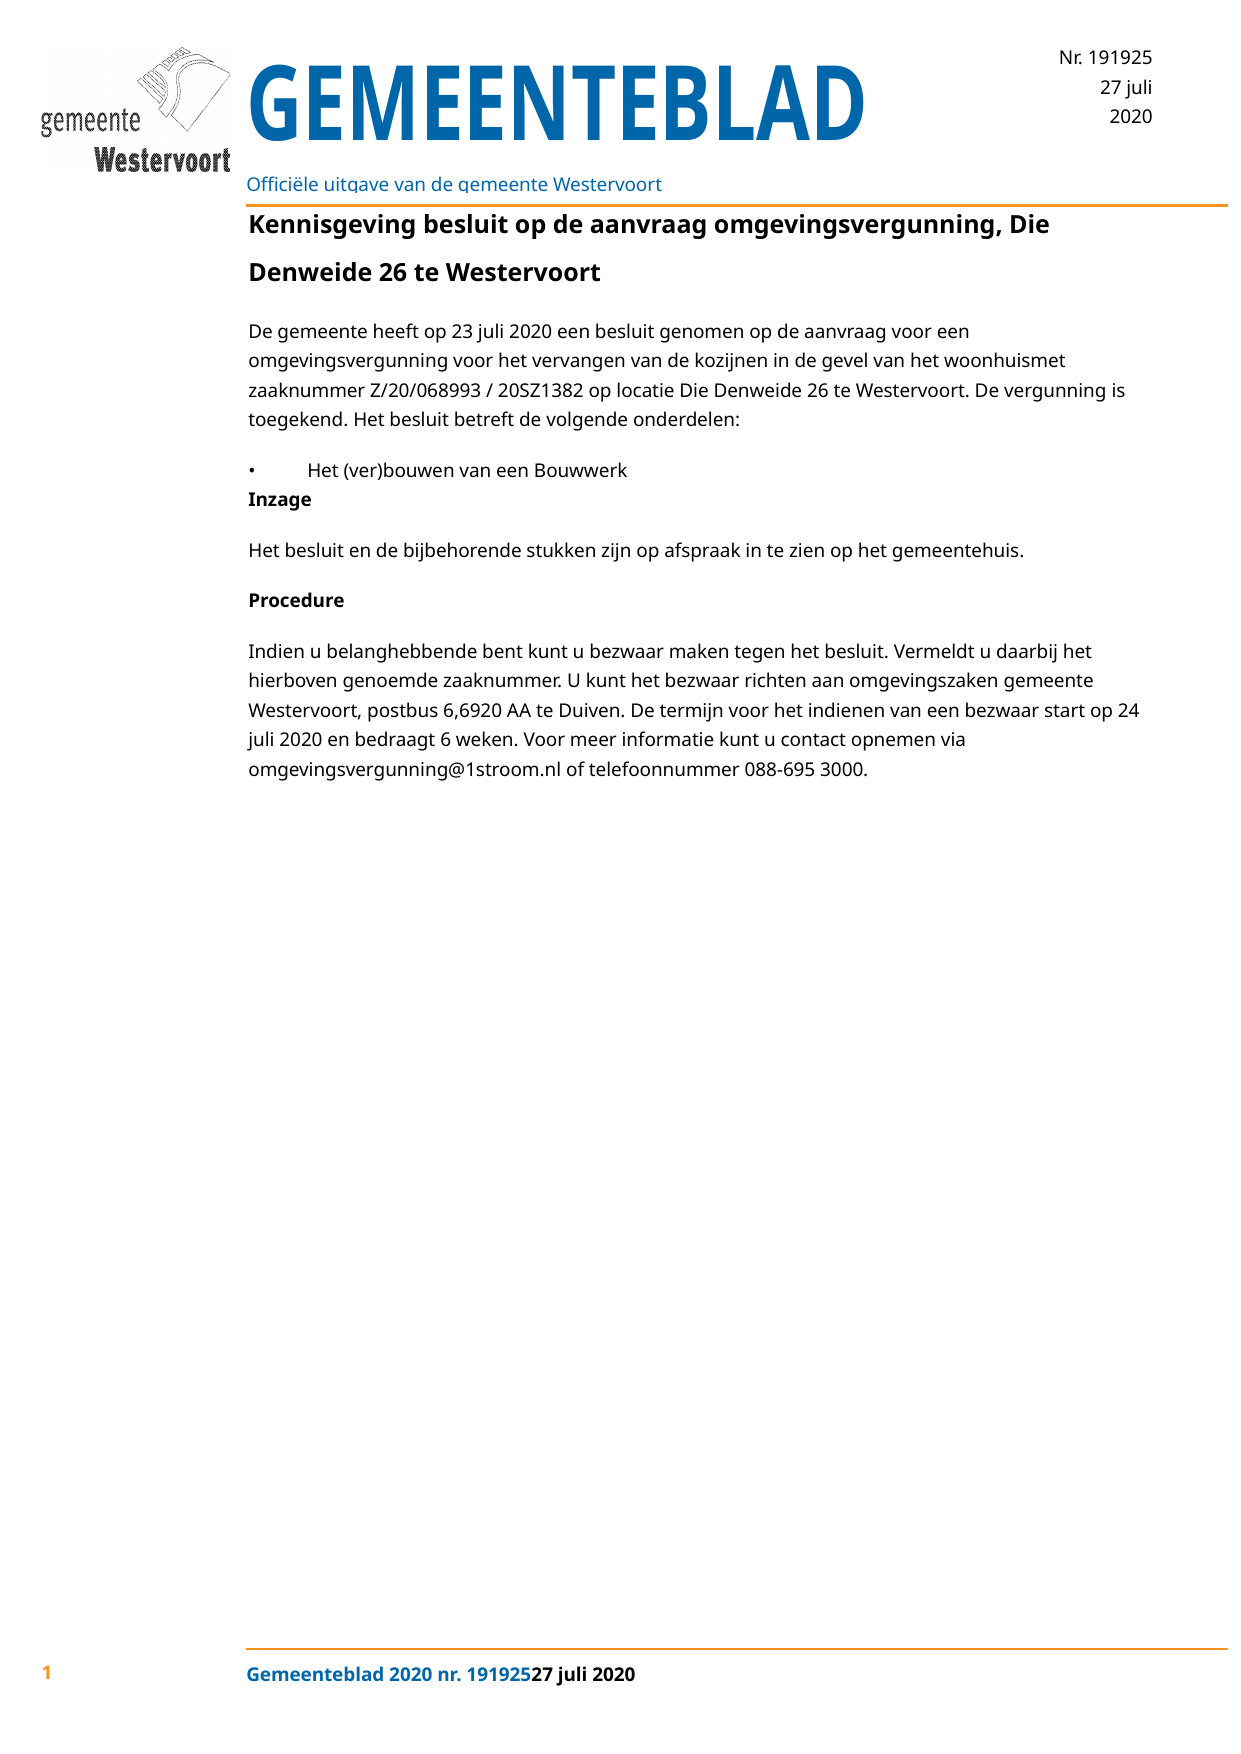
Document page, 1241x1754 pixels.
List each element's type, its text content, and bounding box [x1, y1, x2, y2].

text De gemeente heeft op 23 juli 2020 een besluit genomen op de aanvraag voor een omgevingsvergunning voor het vervangen van de kozijnen in de gevel van het woonhuismet zaaknummer Z/20/068993 / 20SZ1382 op locatie Die Denweide 26 te Westervoort. De vergunning is toegekend. Het besluit betreft de volgende onderdelen: [248, 318, 1152, 432]
text Procedure [248, 587, 1152, 613]
text Indien u belanghebbende bent kunt u bezwaar maken tegen het besluit. Vermeldt u daarbij het hierboven genoemde zaaknummer. U kunt het bezwaar richten aan omgevingszaken gemeente Westervoort, postbus 6,6920 AA te Duiven. De termijn voor het indienen van een bezwaar start op 24 juli 2020 en bedraagt 6 weken. Voor meer informatie kunt u contact opnemen via omgevingsvergunning@1stroom.nl of telefoonnummer 088-695 3000. [248, 638, 1152, 782]
list Het (ver)bouwen van een Bouwwerk [248, 457, 1152, 483]
text Inzage [248, 487, 1152, 512]
text Het besluit en de bijbehorende stukken zijn op afspraak in te zien op het gemeentehuis. [248, 537, 1152, 563]
text Kennisgeving besluit op de aanvraag omgevingsvergunning, Die Denweide 26 te Westervoort [248, 207, 1152, 288]
picture [41, 47, 231, 172]
